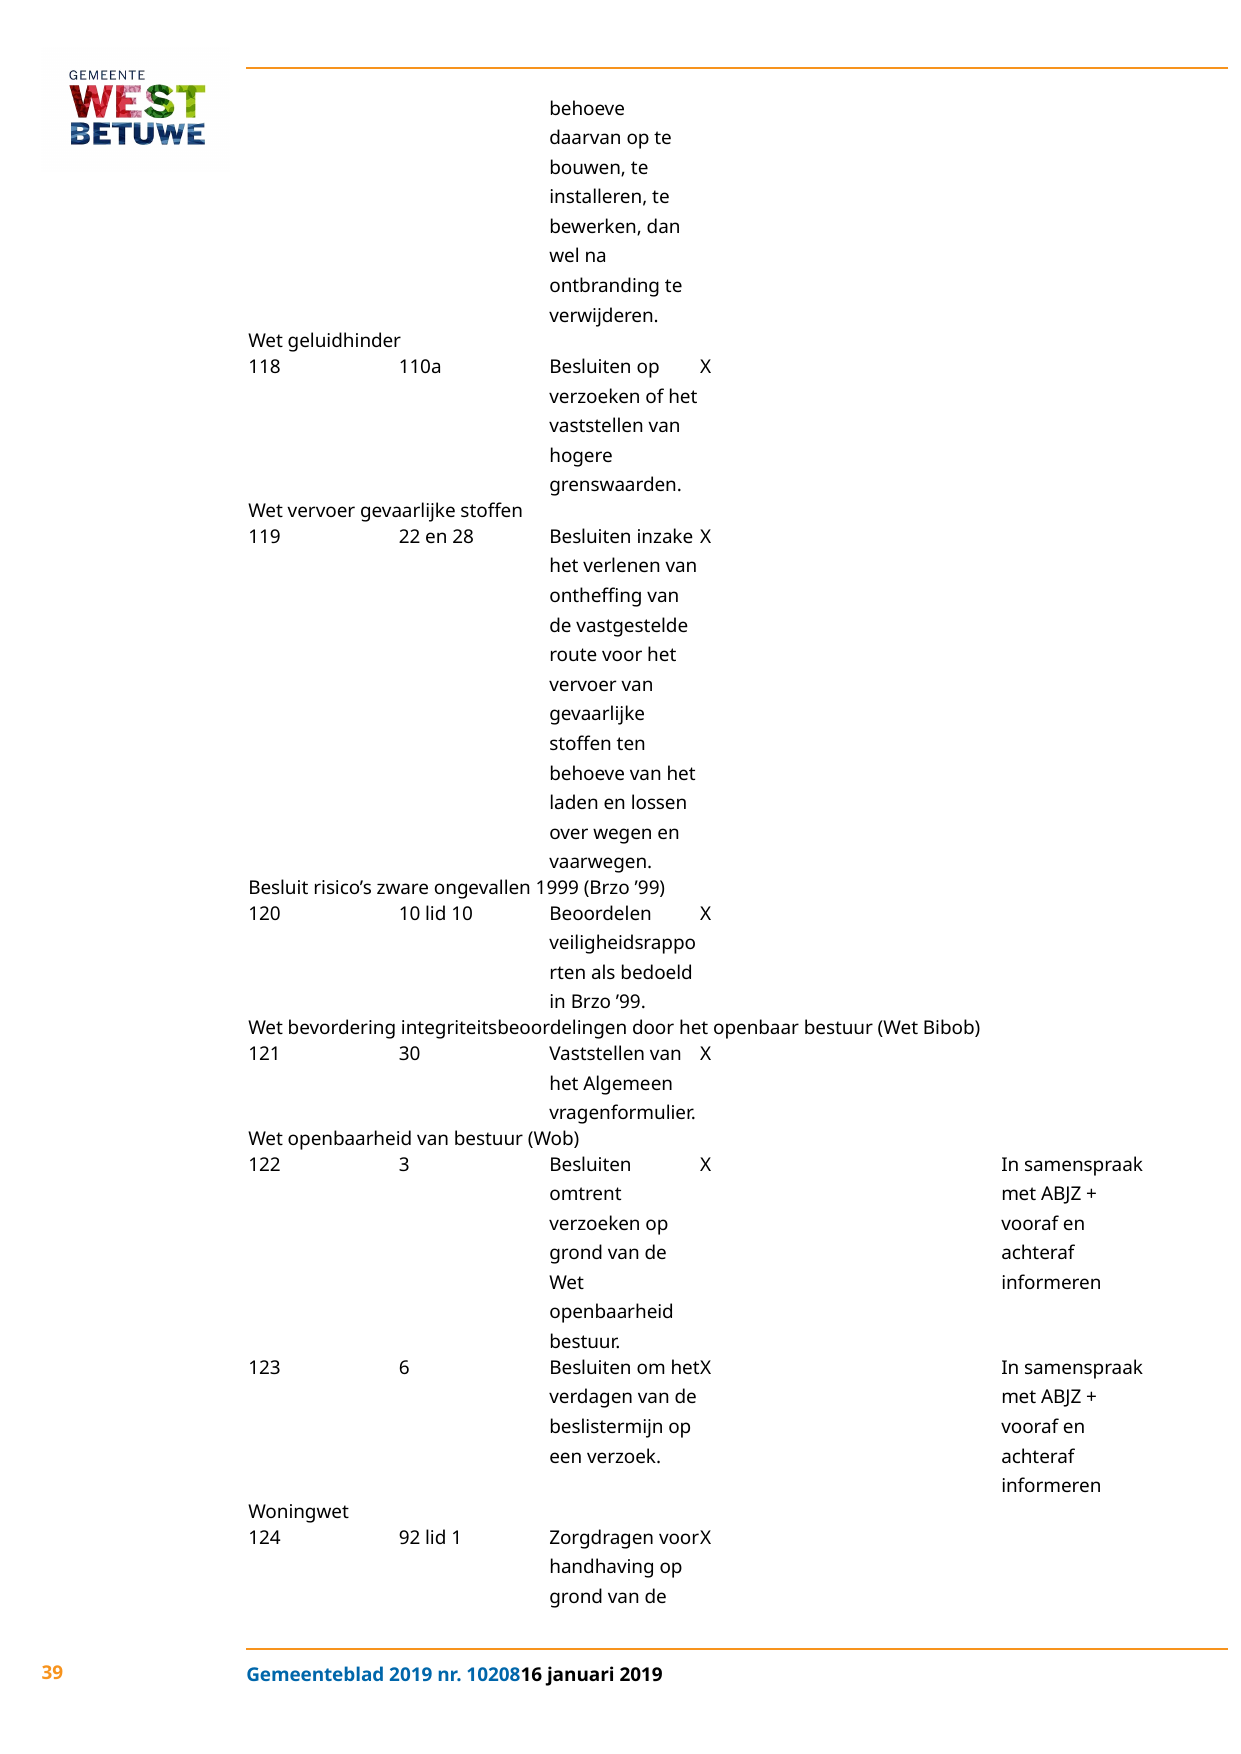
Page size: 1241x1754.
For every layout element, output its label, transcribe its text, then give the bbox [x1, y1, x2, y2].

table_cell 118 [248, 353, 398, 497]
table_cell X [700, 353, 850, 497]
table_cell Besluiten op verzoeken of het vaststellen van hogere grenswaarden. [549, 353, 700, 497]
table_cell 30 [399, 1040, 549, 1125]
table_cell Wet bevordering integriteitsbeoordelingen door het openbaar bestuur (Wet Bibob) [248, 1015, 1152, 1040]
table_cell behoeve daarvan op te bouwen, te installeren, te bewerken, dan wel na ontbranding te verwijderen. [549, 95, 700, 328]
table_cell Besluiten om het verdagen van de beslistermijn op een verzoek. [549, 1354, 700, 1498]
table_cell [850, 1151, 1001, 1354]
table_cell Woningwet [248, 1498, 1152, 1524]
table_cell Besluiten omtrent verzoeken op grond van de Wet openbaarheid bestuur. [549, 1151, 700, 1354]
table_cell Vaststellen van het Algemeen vragenformulier. [549, 1040, 700, 1125]
table_cell [850, 1040, 1001, 1125]
table_cell [1001, 900, 1152, 1014]
table_cell Zorgdragen voor handhaving op grond van de [549, 1524, 700, 1609]
table_cell Besluit risico’s zware ongevallen 1999 (Brzo ’99) [248, 874, 1152, 900]
table_cell [850, 523, 1001, 874]
table_cell [1001, 1040, 1152, 1125]
table_cell In samenspraak met ABJZ + vooraf en achteraf informeren [1001, 1354, 1152, 1498]
table_cell X [700, 900, 850, 1014]
table_cell 110a [399, 353, 549, 497]
table_cell 92 lid 1 [399, 1524, 549, 1609]
table_cell X [700, 1151, 850, 1354]
table_cell Beoordelen veiligheidsrapporten als bedoeld in Brzo ’99. [549, 900, 700, 1014]
table_cell 123 [248, 1354, 398, 1498]
table_cell [850, 1524, 1001, 1609]
table_cell X [700, 1354, 850, 1498]
table_cell 120 [248, 900, 398, 1014]
table_cell Wet openbaarheid van bestuur (Wob) [248, 1125, 1152, 1151]
table_cell [850, 1354, 1001, 1498]
table_cell [850, 95, 1001, 328]
table_cell In samenspraak met ABJZ + vooraf en achteraf informeren [1001, 1151, 1152, 1354]
table_cell 3 [399, 1151, 549, 1354]
table_cell [1001, 95, 1152, 328]
table_cell 121 [248, 1040, 398, 1125]
table_cell [248, 95, 398, 328]
table_cell [1001, 353, 1152, 497]
table_cell 122 [248, 1151, 398, 1354]
table_cell [399, 95, 549, 328]
table_cell 6 [399, 1354, 549, 1498]
table_cell X [700, 1524, 850, 1609]
table_cell Wet geluidhinder [248, 328, 1152, 353]
table_cell [850, 900, 1001, 1014]
table_cell Besluiten inzake het verlenen van ontheffing van de vastgestelde route voor het vervoer van gevaarlijke stoffen ten behoeve van het laden en lossen over wegen en vaarwegen. [549, 523, 700, 874]
table_cell 119 [248, 523, 398, 874]
table_cell Wet vervoer gevaarlijke stoffen [248, 498, 1152, 523]
table_cell 10 lid 10 [399, 900, 549, 1014]
table_cell 124 [248, 1524, 398, 1609]
picture [41, 47, 231, 172]
table_cell [850, 353, 1001, 497]
table_cell X [700, 523, 850, 874]
table_cell [700, 95, 850, 328]
table_cell 22 en 28 [399, 523, 549, 874]
table_cell [1001, 523, 1152, 874]
table_cell X [700, 1040, 850, 1125]
table_cell [1001, 1524, 1152, 1609]
